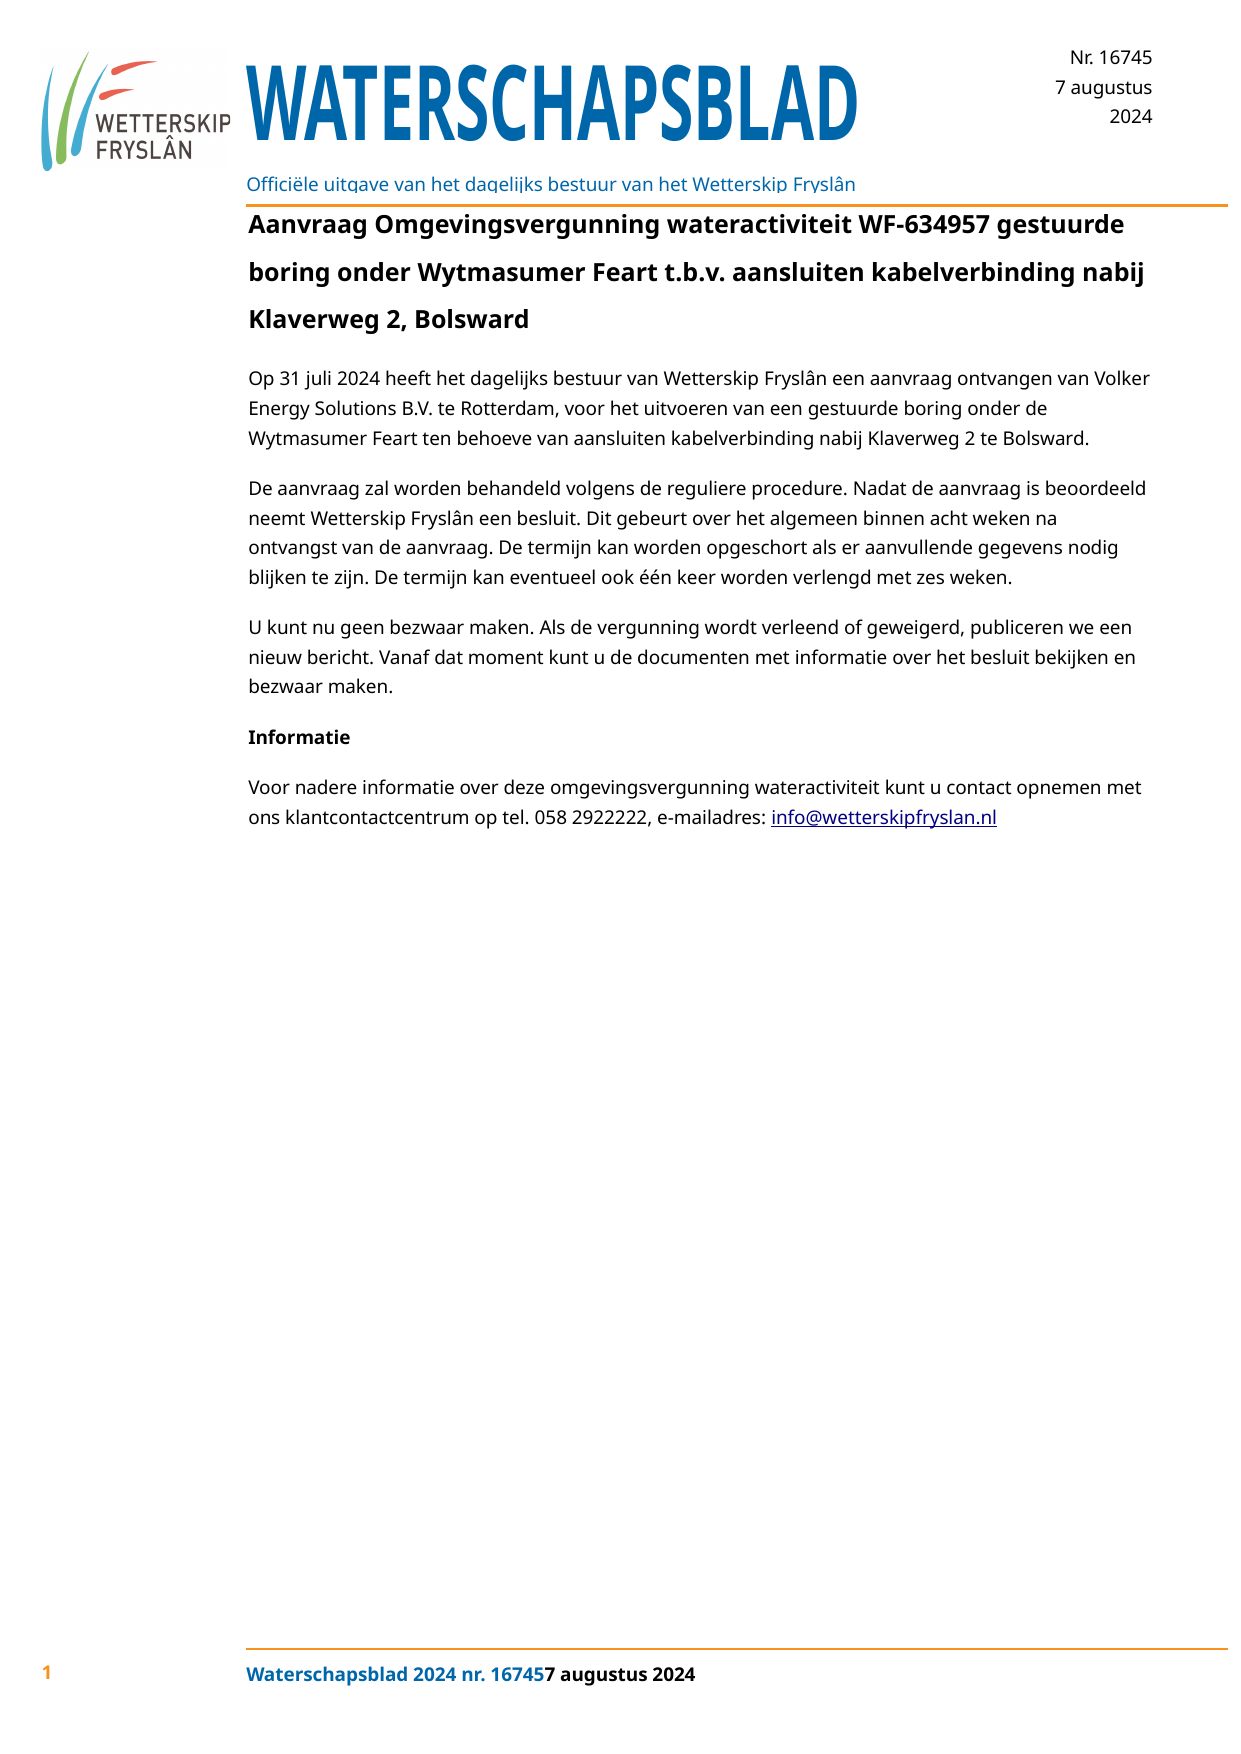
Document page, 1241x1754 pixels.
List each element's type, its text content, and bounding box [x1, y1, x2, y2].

text De aanvraag zal worden behandeld volgens de reguliere procedure. Nadat de aanvraag is beoordeeld neemt Wetterskip Fryslân een besluit. Dit gebeurt over het algemeen binnen acht weken na ontvangst van de aanvraag. De termijn kan worden opgeschort als er aanvullende gegevens nodig blijken te zijn. De termijn kan eventueel ook één keer worden verlengd met zes weken. [248, 475, 1152, 589]
text U kunt nu geen bezwaar maken. Als de vergunning wordt verleend of geweigerd, publiceren we een nieuw bericht. Vanaf dat moment kunt u de documenten met informatie over het besluit bekijken en bezwaar maken. [248, 614, 1152, 699]
text Informatie [248, 724, 1152, 749]
text Aanvraag Omgevingsvergunning wateractiviteit WF-634957 gestuurde boring onder Wytmasumer Feart t.b.v. aansluiten kabelverbinding nabij Klaverweg 2, Bolsward [248, 207, 1152, 336]
picture [41, 47, 231, 172]
text Voor nadere informatie over deze omgevingsvergunning wateractiviteit kunt u contact opnemen met ons klantcontactcentrum op tel. 058 2922222, e-mailadres: info@wetterskipfryslan.nl [248, 774, 1152, 829]
text Op 31 juli 2024 heeft het dagelijks bestuur van Wetterskip Fryslân een aanvraag ontvangen van Volker Energy Solutions B.V. te Rotterdam, voor het uitvoeren van een gestuurde boring onder de Wytmasumer Feart ten behoeve van aansluiten kabelverbinding nabij Klaverweg 2 te Bolsward. [248, 366, 1152, 450]
